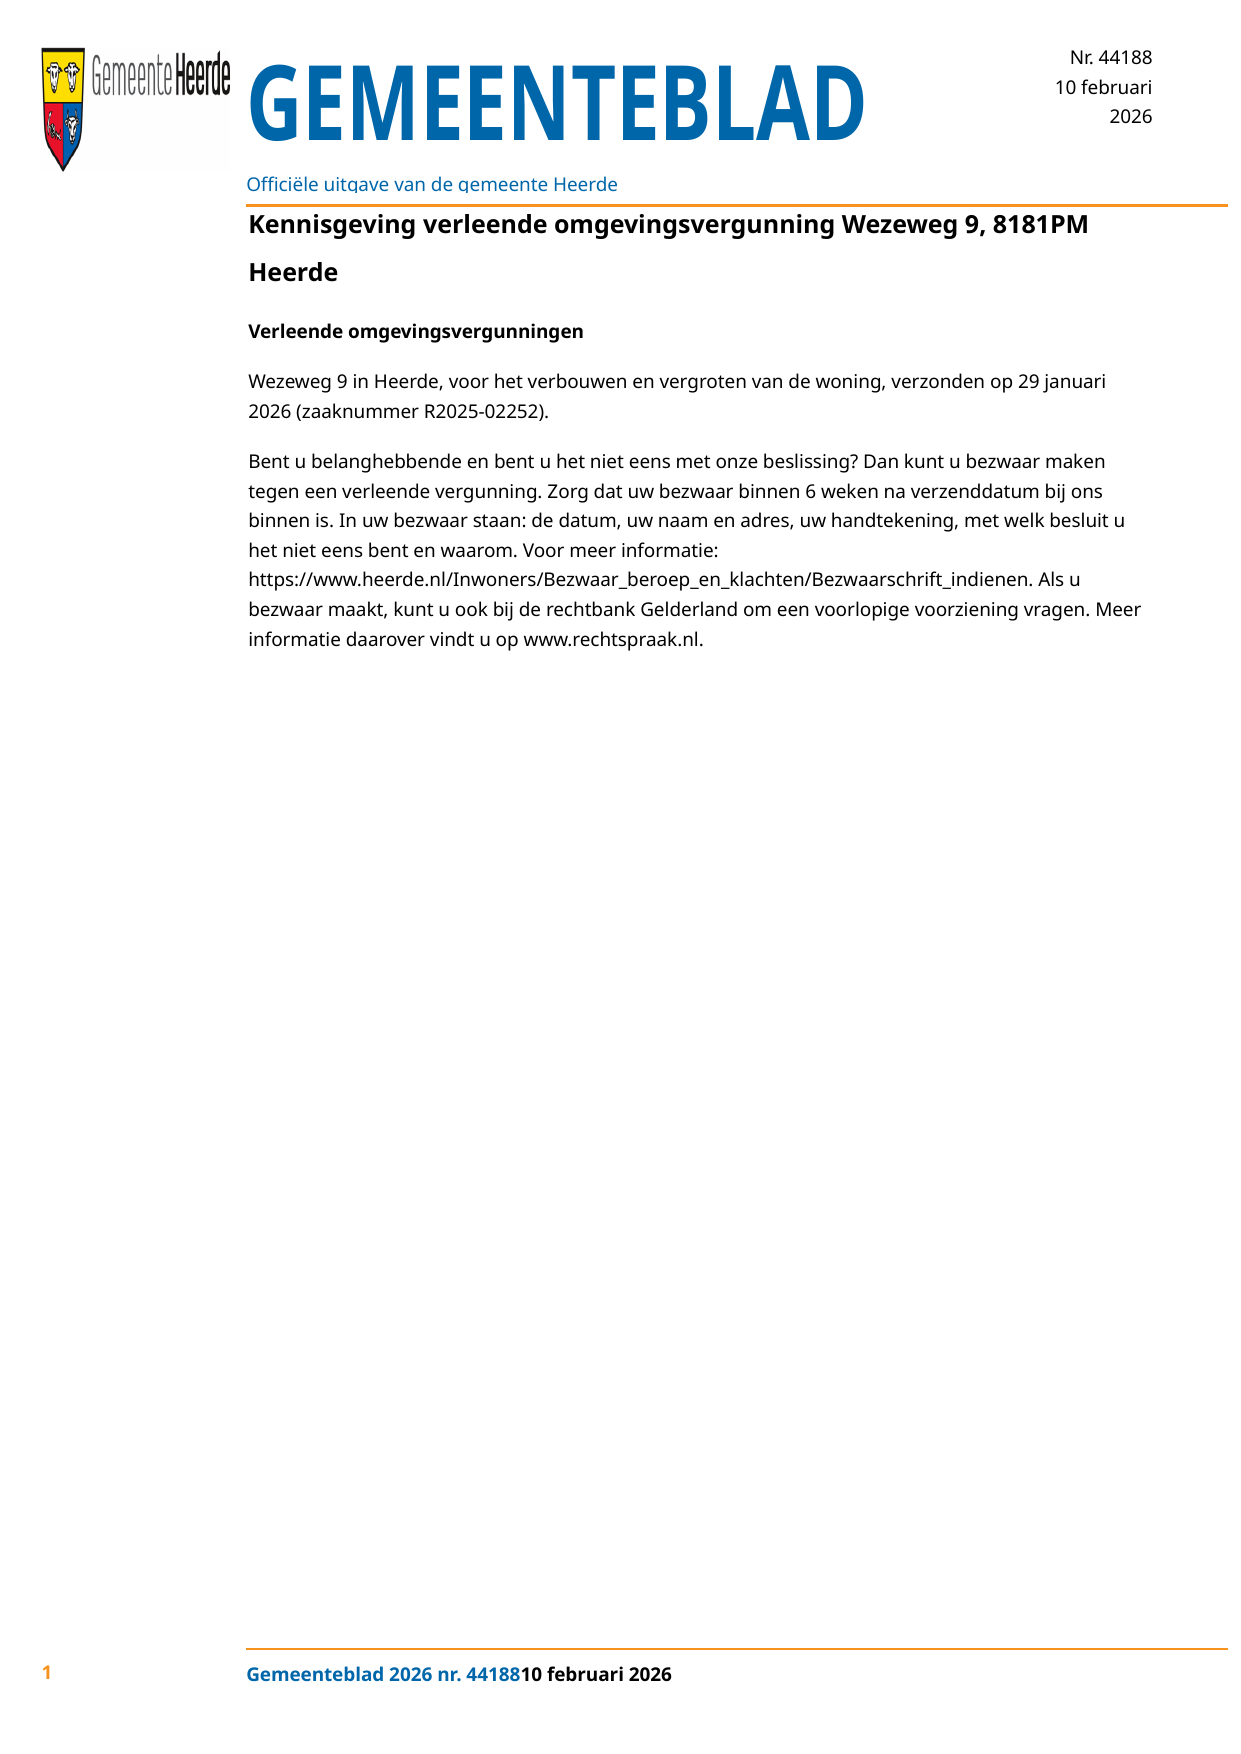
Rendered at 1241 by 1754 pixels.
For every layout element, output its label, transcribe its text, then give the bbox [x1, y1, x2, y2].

text Verleende omgevingsvergunningen [248, 318, 1152, 344]
text Bent u belanghebbende en bent u het niet eens met onze beslissing? Dan kunt u bezwaar maken tegen een verleende vergunning. Zorg dat uw bezwaar binnen 6 weken na verzenddatum bij ons binnen is. In uw bezwaar staan: de datum, uw naam en adres, uw handtekening, met welk besluit u het niet eens bent en waarom. Voor meer informatie: https://www.heerde.nl/Inwoners/Bezwaar_beroep_en_klachten/Bezwaarschrift_indienen. Als u bezwaar maakt, kunt u ook bij de rechtbank Gelderland om een voorlopige voorziening vragen. Meer informatie daarover vindt u op www.rechtspraak.nl. [248, 448, 1152, 652]
text Kennisgeving verleende omgevingsvergunning Wezeweg 9, 8181PM Heerde [248, 207, 1152, 288]
text Wezeweg 9 in Heerde, voor het verbouwen en vergroten van de woning, verzonden op 29 januari 2026 (zaaknummer R2025-02252). [248, 368, 1152, 424]
picture [41, 47, 231, 172]
